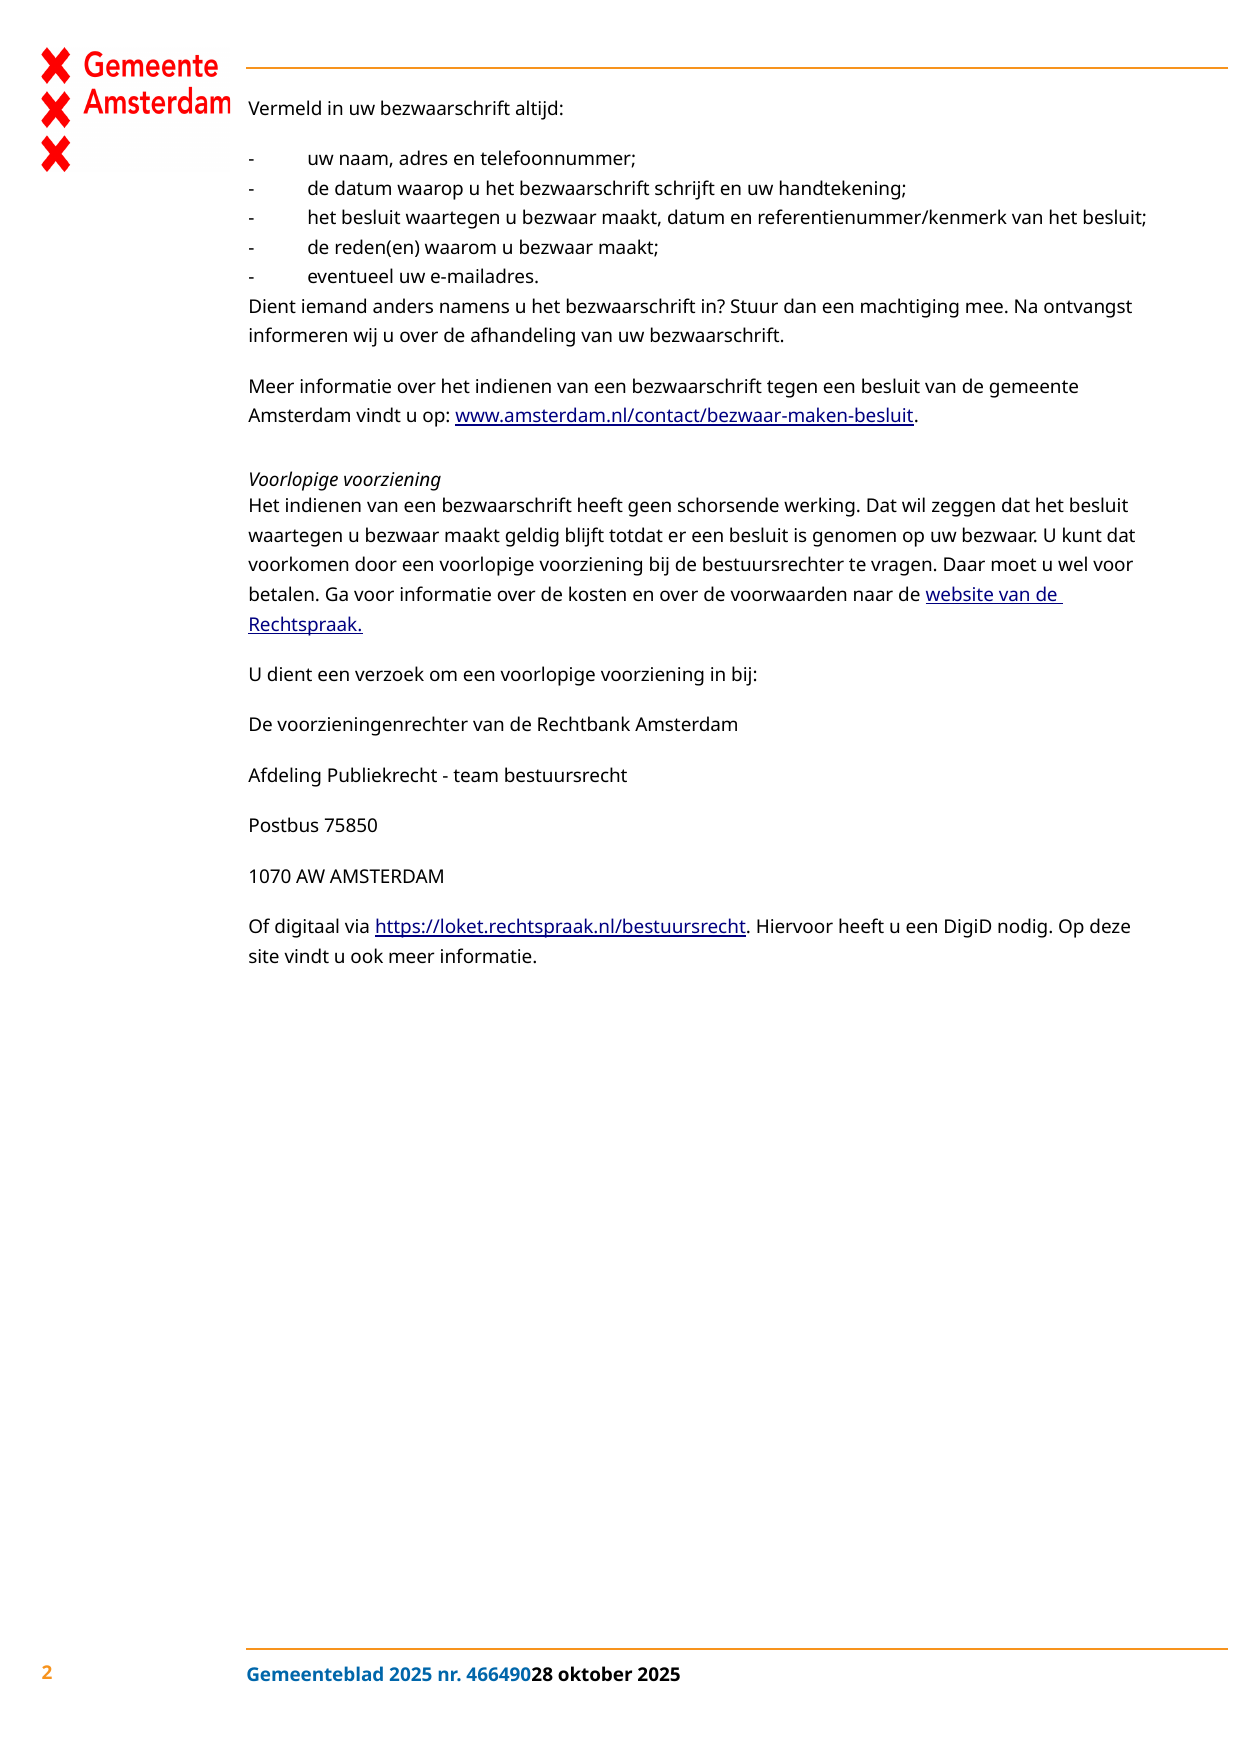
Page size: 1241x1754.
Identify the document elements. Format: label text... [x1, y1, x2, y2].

list de datum waarop u het bezwaarschrift schrijft en uw handtekening; [248, 175, 1152, 201]
picture [41, 47, 231, 172]
list de reden(en) waarom u bezwaar maakt; [248, 234, 1152, 260]
text De voorzieningenrechter van de Rechtbank Amsterdam [248, 712, 1152, 737]
text Postbus 75850 [248, 812, 1152, 838]
list het besluit waartegen u bezwaar maakt, datum en referentienummer/kenmerk van het besluit; [248, 204, 1152, 230]
text Meer informatie over het indienen van een bezwaarschrift tegen een besluit van de gemeente Amsterdam vindt u op: www.amsterdam.nl/contact/bezwaar-maken-besluit. [248, 373, 1152, 428]
text 1070 AW AMSTERDAM [248, 863, 1152, 888]
text Vermeld in uw bezwaarschrift altijd: [248, 95, 1152, 121]
text Voorlopige voorziening [248, 467, 1152, 492]
list uw naam, adres en telefoonnummer; [248, 145, 1152, 171]
text Of digitaal via https://loket.rechtspraak.nl/bestuursrecht. Hiervoor heeft u een DigiD nodig. Op deze site vindt u ook meer informatie. [248, 913, 1152, 968]
list eventueel uw e-mailadres. [248, 263, 1152, 289]
text Dient iemand anders namens u het bezwaarschrift in? Stuur dan een machtiging mee. Na ontvangst informeren wij u over de afhandeling van uw bezwaarschrift. [248, 293, 1152, 348]
text Afdeling Publiekrecht - team bestuursrecht [248, 762, 1152, 788]
text U dient een verzoek om een voorlopige voorziening in bij: [248, 661, 1152, 687]
text Het indienen van een bezwaarschrift heeft geen schorsende werking. Dat wil zeggen dat het besluit waartegen u bezwaar maakt geldig blijft totdat er een besluit is genomen op uw bezwaar. U kunt dat voorkomen door een voorlopige voorziening bij de bestuursrechter te vragen. Daar moet u wel voor betalen. Ga voor informatie over de kosten en over de voorwaarden naar de website van de Rechtspraak. [248, 492, 1152, 636]
